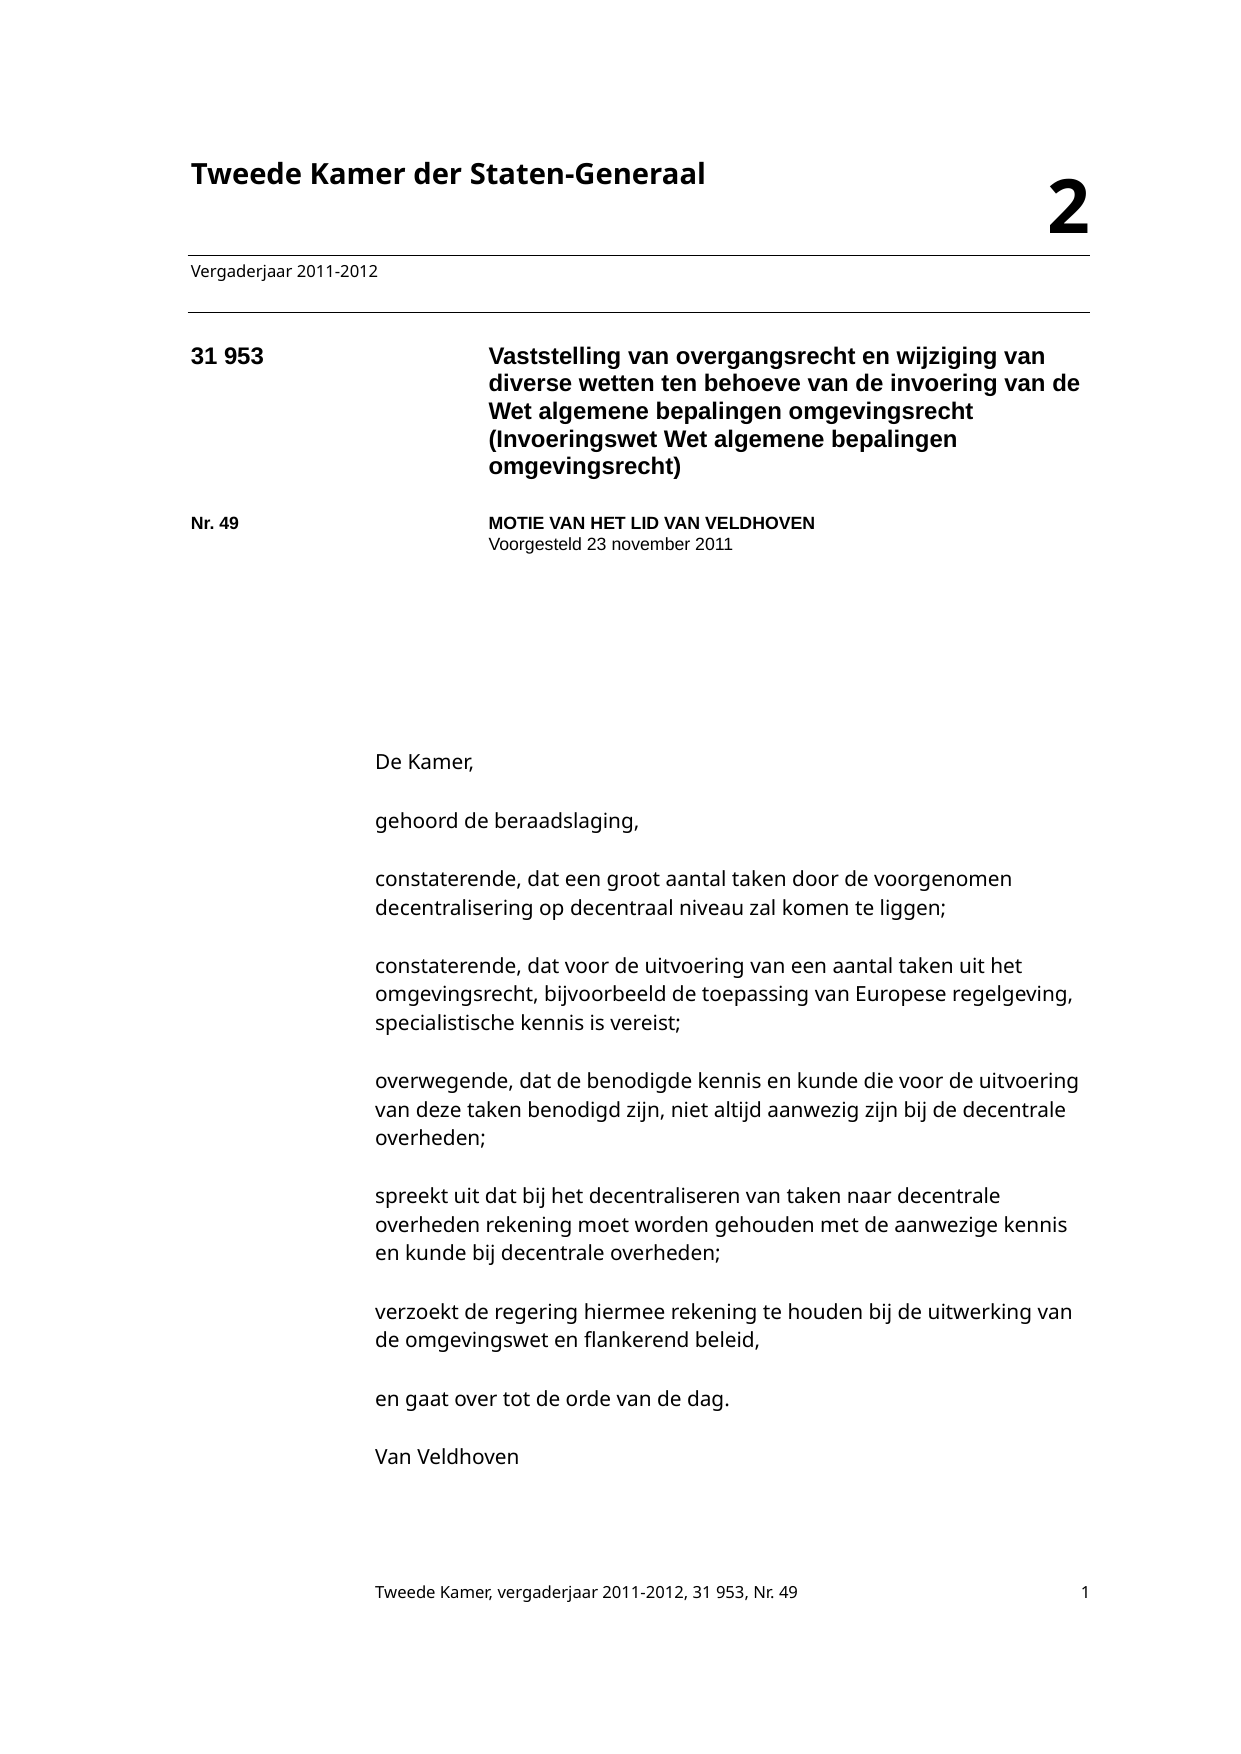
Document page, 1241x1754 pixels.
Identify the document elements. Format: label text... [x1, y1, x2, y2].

table_cell [188, 313, 485, 339]
table_cell MOTIE VAN HET LID VAN VELDHOVEN Voorgesteld 23 november 2011 [485, 510, 1090, 629]
table_cell Nr. 49 [188, 510, 485, 629]
text Van Veldhoven [375, 1442, 1090, 1471]
table_cell 31 953 [188, 339, 485, 510]
text constaterende, dat een groot aantal taken door de voorgenomen decentralisering op decentraal niveau zal komen te liggen; [375, 864, 1090, 921]
table_cell Vaststelling van overgangsrecht en wijziging van diverse wetten ten behoeve van de invoering van de Wet algemene bepalingen omgevingsrecht (Invoeringswet Wet algemene bepalingen omgevingsrecht) [485, 339, 1090, 510]
table_cell Vergaderjaar 2011-2012 [188, 256, 485, 312]
text spreekt uit dat bij het decentraliseren van taken naar decentrale overheden rekening moet worden gehouden met de aanwezige kennis en kunde bij decentrale overheden; [375, 1182, 1090, 1267]
table_cell [485, 256, 1090, 312]
table_header Tweede Kamer der Staten-Generaal [188, 150, 909, 255]
text overwegende, dat de benodigde kennis en kunde die voor de uitvoering van deze taken benodigd zijn, niet altijd aanwezig zijn bij de decentrale overheden; [375, 1066, 1090, 1152]
text gehoord de beraadslaging, [375, 806, 1090, 834]
text verzoekt de regering hiermee rekening te houden bij de uitwerking van de omgevingswet en flankerend beleid, [375, 1297, 1090, 1354]
text De Kamer, [375, 747, 1090, 776]
text en gaat over tot de orde van de dag. [375, 1384, 1090, 1412]
text constaterende, dat voor de uitvoering van een aantal taken uit het omgevingsrecht, bijvoorbeeld de toepassing van Europese regelgeving, specialistische kennis is vereist; [375, 951, 1090, 1036]
table_header 2 [910, 150, 1090, 255]
table_cell [485, 313, 1090, 339]
